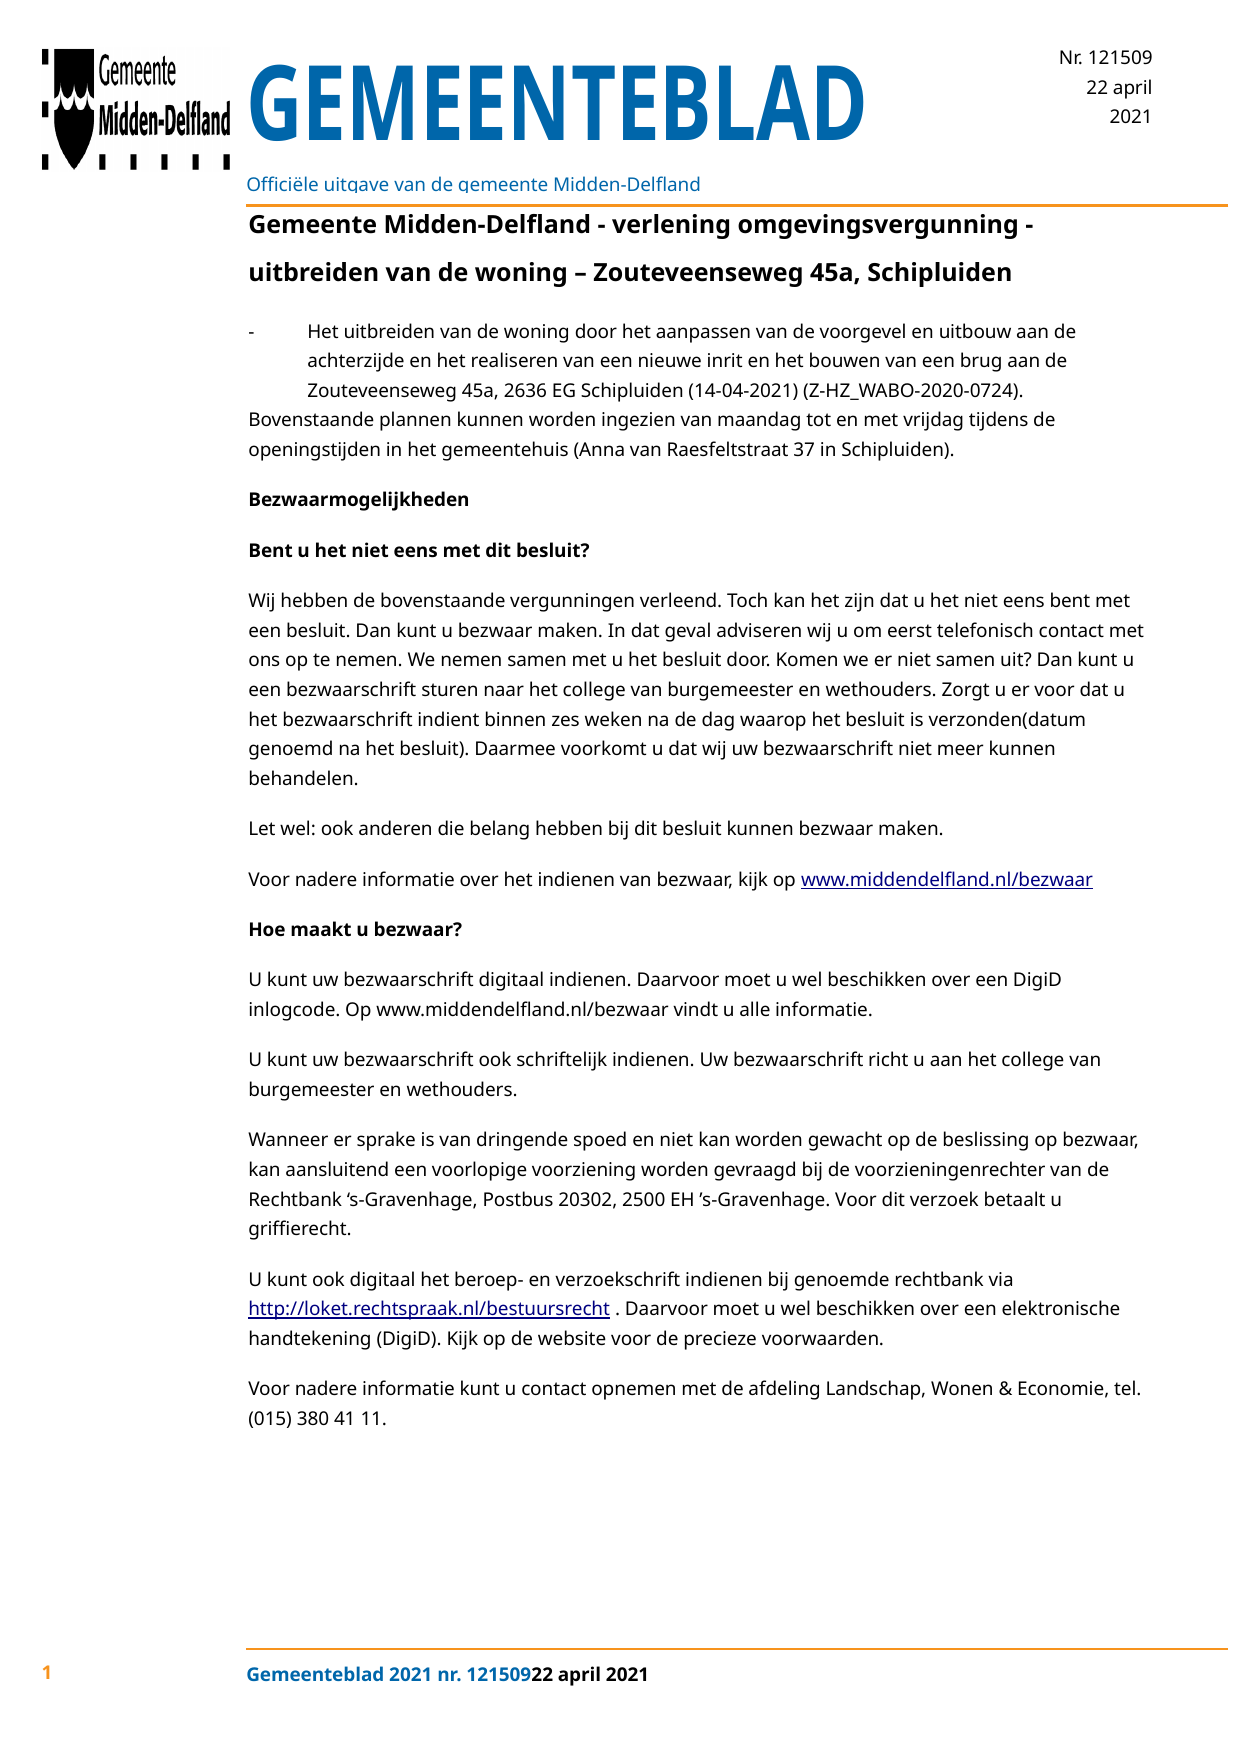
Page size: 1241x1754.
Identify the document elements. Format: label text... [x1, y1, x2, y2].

text Bovenstaande plannen kunnen worden ingezien van maandag tot en met vrijdag tijdens de openingstijden in het gemeentehuis (Anna van Raesfeltstraat 37 in Schipluiden). [248, 407, 1152, 462]
text Hoe maakt u bezwaar? [248, 916, 1152, 942]
text Let wel: ook anderen die belang hebben bij dit besluit kunnen bezwaar maken. [248, 815, 1152, 841]
text U kunt uw bezwaarschrift digitaal indienen. Daarvoor moet u wel beschikken over een DigiD inlogcode. Op www.middendelfland.nl/bezwaar vindt u alle informatie. [248, 967, 1152, 1022]
text Bezwaarmogelijkheden [248, 487, 1152, 512]
text Voor nadere informatie over het indienen van bezwaar, kijk op www.middendelfland.nl/bezwaar [248, 866, 1152, 892]
text U kunt uw bezwaarschrift ook schriftelijk indienen. Uw bezwaarschrift richt u aan het college van burgemeester en wethouders. [248, 1047, 1152, 1102]
text Wij hebben de bovenstaande vergunningen verleend. Toch kan het zijn dat u het niet eens bent met een besluit. Dan kunt u bezwaar maken. In dat geval adviseren wij u om eerst telefonisch contact met ons op te nemen. We nemen samen met u het besluit door. Komen we er niet samen uit? Dan kunt u een bezwaarschrift sturen naar het college van burgemeester en wethouders. Zorgt u er voor dat u het bezwaarschrift indient binnen zes weken na de dag waarop het besluit is verzonden(datum genoemd na het besluit). Daarmee voorkomt u dat wij uw bezwaarschrift niet meer kunnen behandelen. [248, 587, 1152, 791]
text Voor nadere informatie kunt u contact opnemen met de afdeling Landschap, Wonen & Economie, tel. (015) 380 41 11. [248, 1375, 1152, 1431]
text Bent u het niet eens met dit besluit? [248, 537, 1152, 563]
text Gemeente Midden-Delfland - verlening omgevingsvergunning - uitbreiden van de woning – Zouteveenseweg 45a, Schipluiden [248, 207, 1152, 288]
text U kunt ook digitaal het beroep- en verzoekschrift indienen bij genoemde rechtbank via http://loket.rechtspraak.nl/bestuursrecht . Daarvoor moet u wel beschikken over een elektronische handtekening (DigiD). Kijk op de website voor de precieze voorwaarden. [248, 1266, 1152, 1351]
text Wanneer er sprake is van dringende spoed en niet kan worden gewacht op de beslissing op bezwaar, kan aansluitend een voorlopige voorziening worden gevraagd bij de voorzieningenrechter van de Rechtbank ‘s-Gravenhage, Postbus 20302, 2500 EH ’s-Gravenhage. Voor dit verzoek betaalt u griffierecht. [248, 1127, 1152, 1241]
picture [41, 47, 231, 172]
list Het uitbreiden van de woning door het aanpassen van de voorgevel en uitbouw aan de achterzijde en het realiseren van een nieuwe inrit en het bouwen van een brug aan de Zouteveenseweg 45a, 2636 EG Schipluiden (14-04-2021) (Z-HZ_WABO-2020-0724). [248, 318, 1152, 403]
